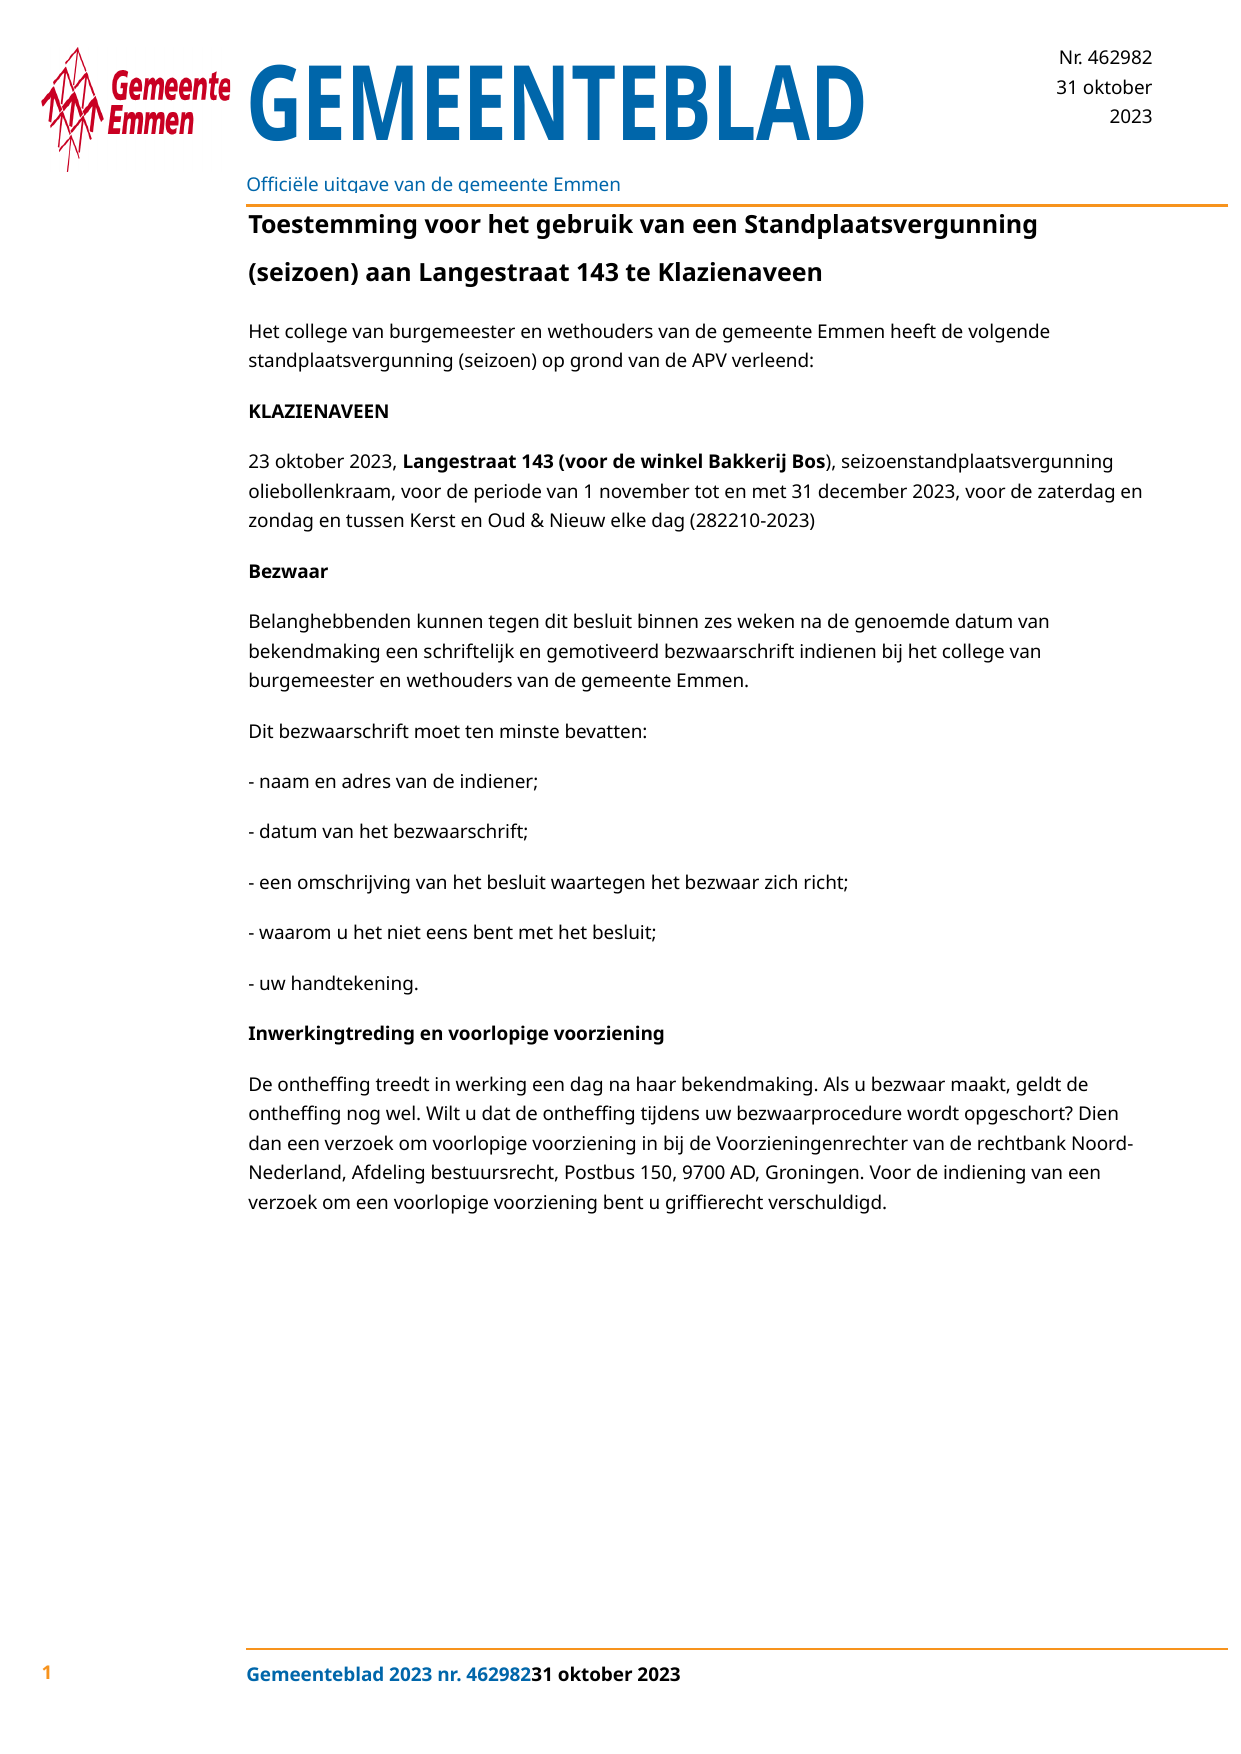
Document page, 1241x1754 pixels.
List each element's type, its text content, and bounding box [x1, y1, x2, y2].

text 23 oktober 2023, Langestraat 143 (voor de winkel Bakkerij Bos), seizoenstandplaatsvergunning oliebollenkraam, voor de periode van 1 november tot en met 31 december 2023, voor de zaterdag en zondag en tussen Kerst en Oud & Nieuw elke dag (282210-2023) [248, 448, 1152, 533]
text Het college van burgemeester en wethouders van de gemeente Emmen heeft de volgende standplaatsvergunning (seizoen) op grond van de APV verleend: [248, 318, 1152, 373]
text - een omschrijving van het besluit waartegen het bezwaar zich richt; [248, 869, 1152, 895]
picture [41, 47, 231, 172]
text - uw handtekening. [248, 970, 1152, 996]
text Bezwaar [248, 558, 1152, 584]
text - naam en adres van de indiener; [248, 768, 1152, 794]
text Inwerkingtreding en voorlopige voorziening [248, 1020, 1152, 1046]
text Belanghebbenden kunnen tegen dit besluit binnen zes weken na de genoemde datum van bekendmaking een schriftelijk en gemotiveerd bezwaarschrift indienen bij het college van burgemeester en wethouders van de gemeente Emmen. [248, 608, 1152, 693]
text KLAZIENAVEEN [248, 398, 1152, 424]
text De ontheffing treedt in werking een dag na haar bekendmaking. Als u bezwaar maakt, geldt de ontheffing nog wel. Wilt u dat de ontheffing tijdens uw bezwaarprocedure wordt opgeschort? Dien dan een verzoek om voorlopige voorziening in bij de Voorzieningenrechter van de rechtbank Noord-Nederland, Afdeling bestuursrecht, Postbus 150, 9700 AD, Groningen. Voor de indiening van een verzoek om een voorlopige voorziening bent u griffierecht verschuldigd. [248, 1071, 1152, 1215]
text - datum van het bezwaarschrift; [248, 819, 1152, 844]
text Dit bezwaarschrift moet ten minste bevatten: [248, 718, 1152, 744]
text Toestemming voor het gebruik van een Standplaatsvergunning (seizoen) aan Langestraat 143 te Klazienaveen [248, 207, 1152, 288]
text - waarom u het niet eens bent met het besluit; [248, 919, 1152, 945]
